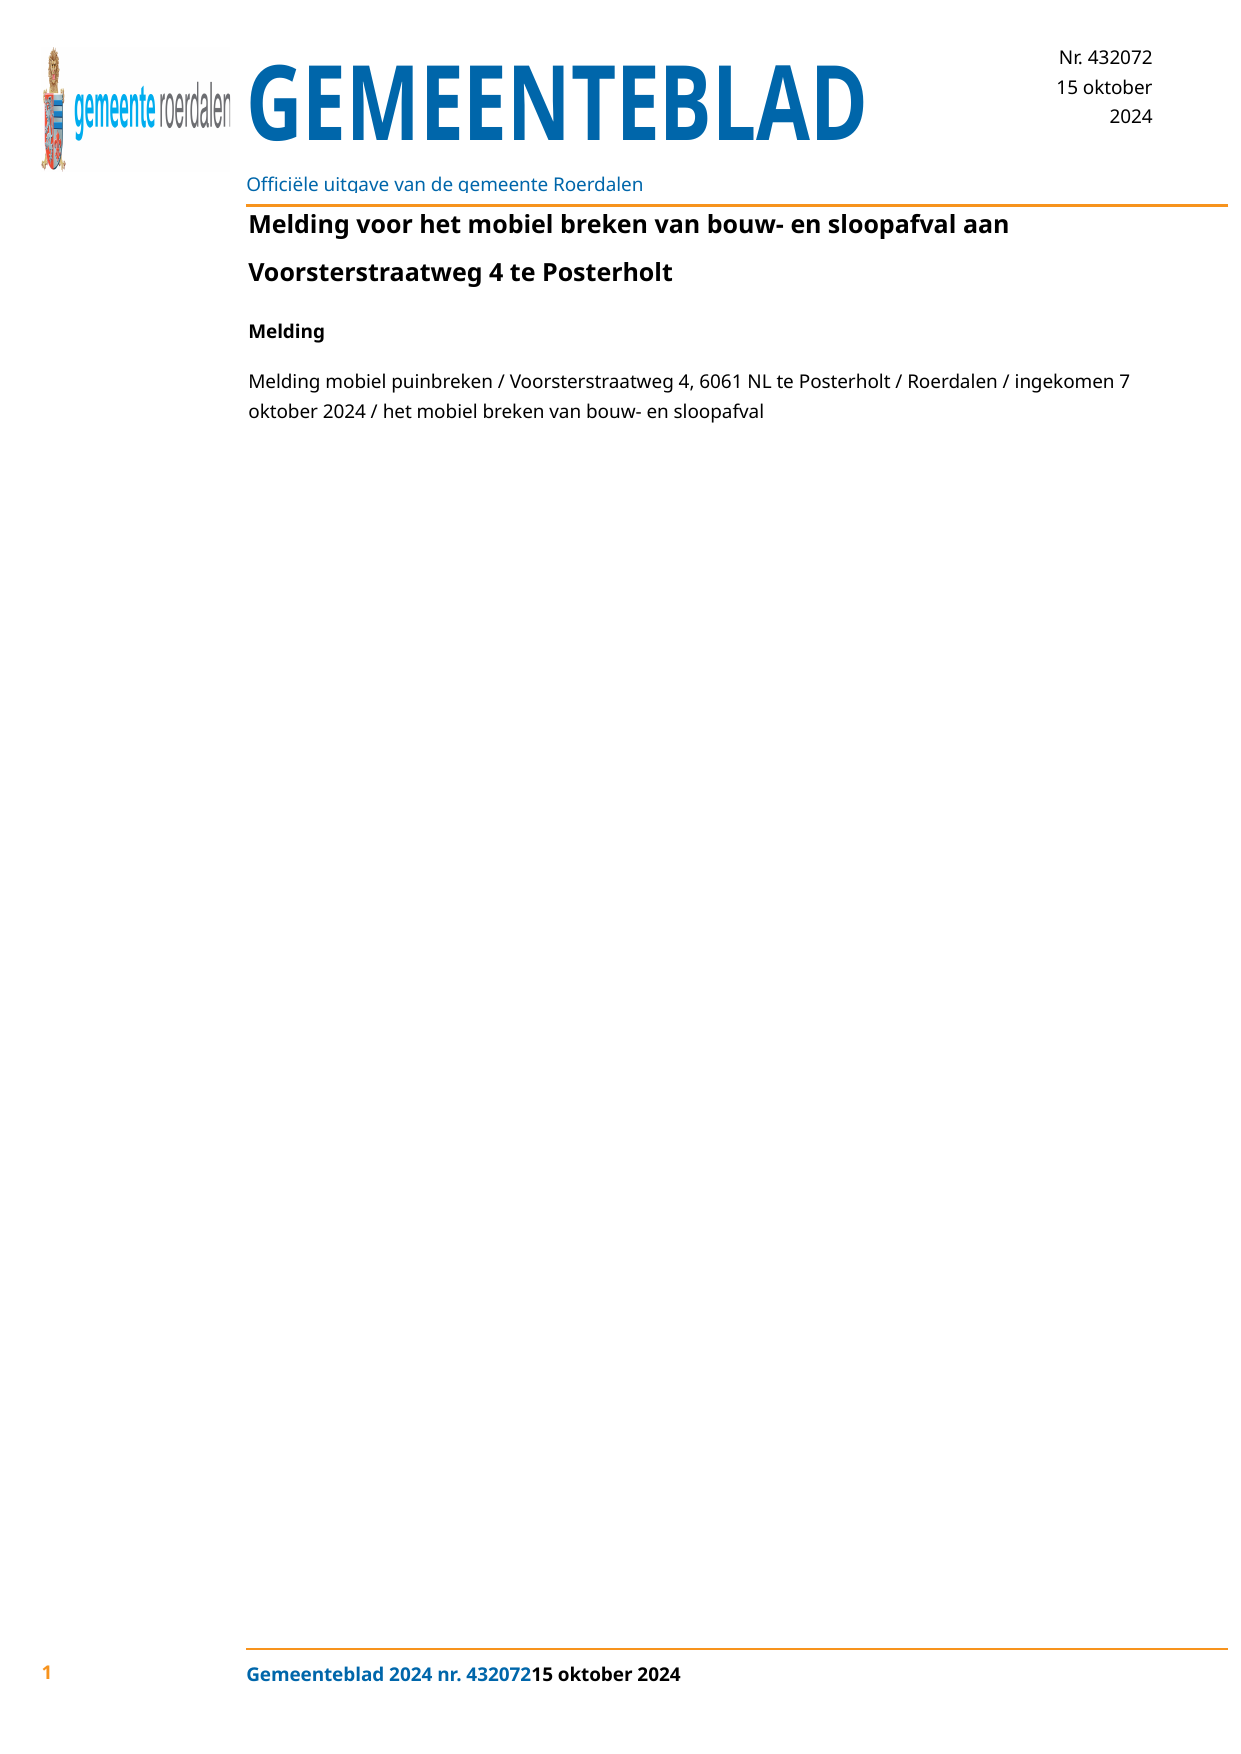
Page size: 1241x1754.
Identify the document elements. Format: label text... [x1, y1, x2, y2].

text Melding voor het mobiel breken van bouw- en sloopafval aan Voorsterstraatweg 4 te Posterholt [248, 207, 1152, 288]
text Melding mobiel puinbreken / Voorsterstraatweg 4, 6061 NL te Posterholt / Roerdalen / ingekomen 7 oktober 2024 / het mobiel breken van bouw- en sloopafval [248, 368, 1152, 424]
picture [41, 47, 231, 172]
text Melding [248, 318, 1152, 344]
